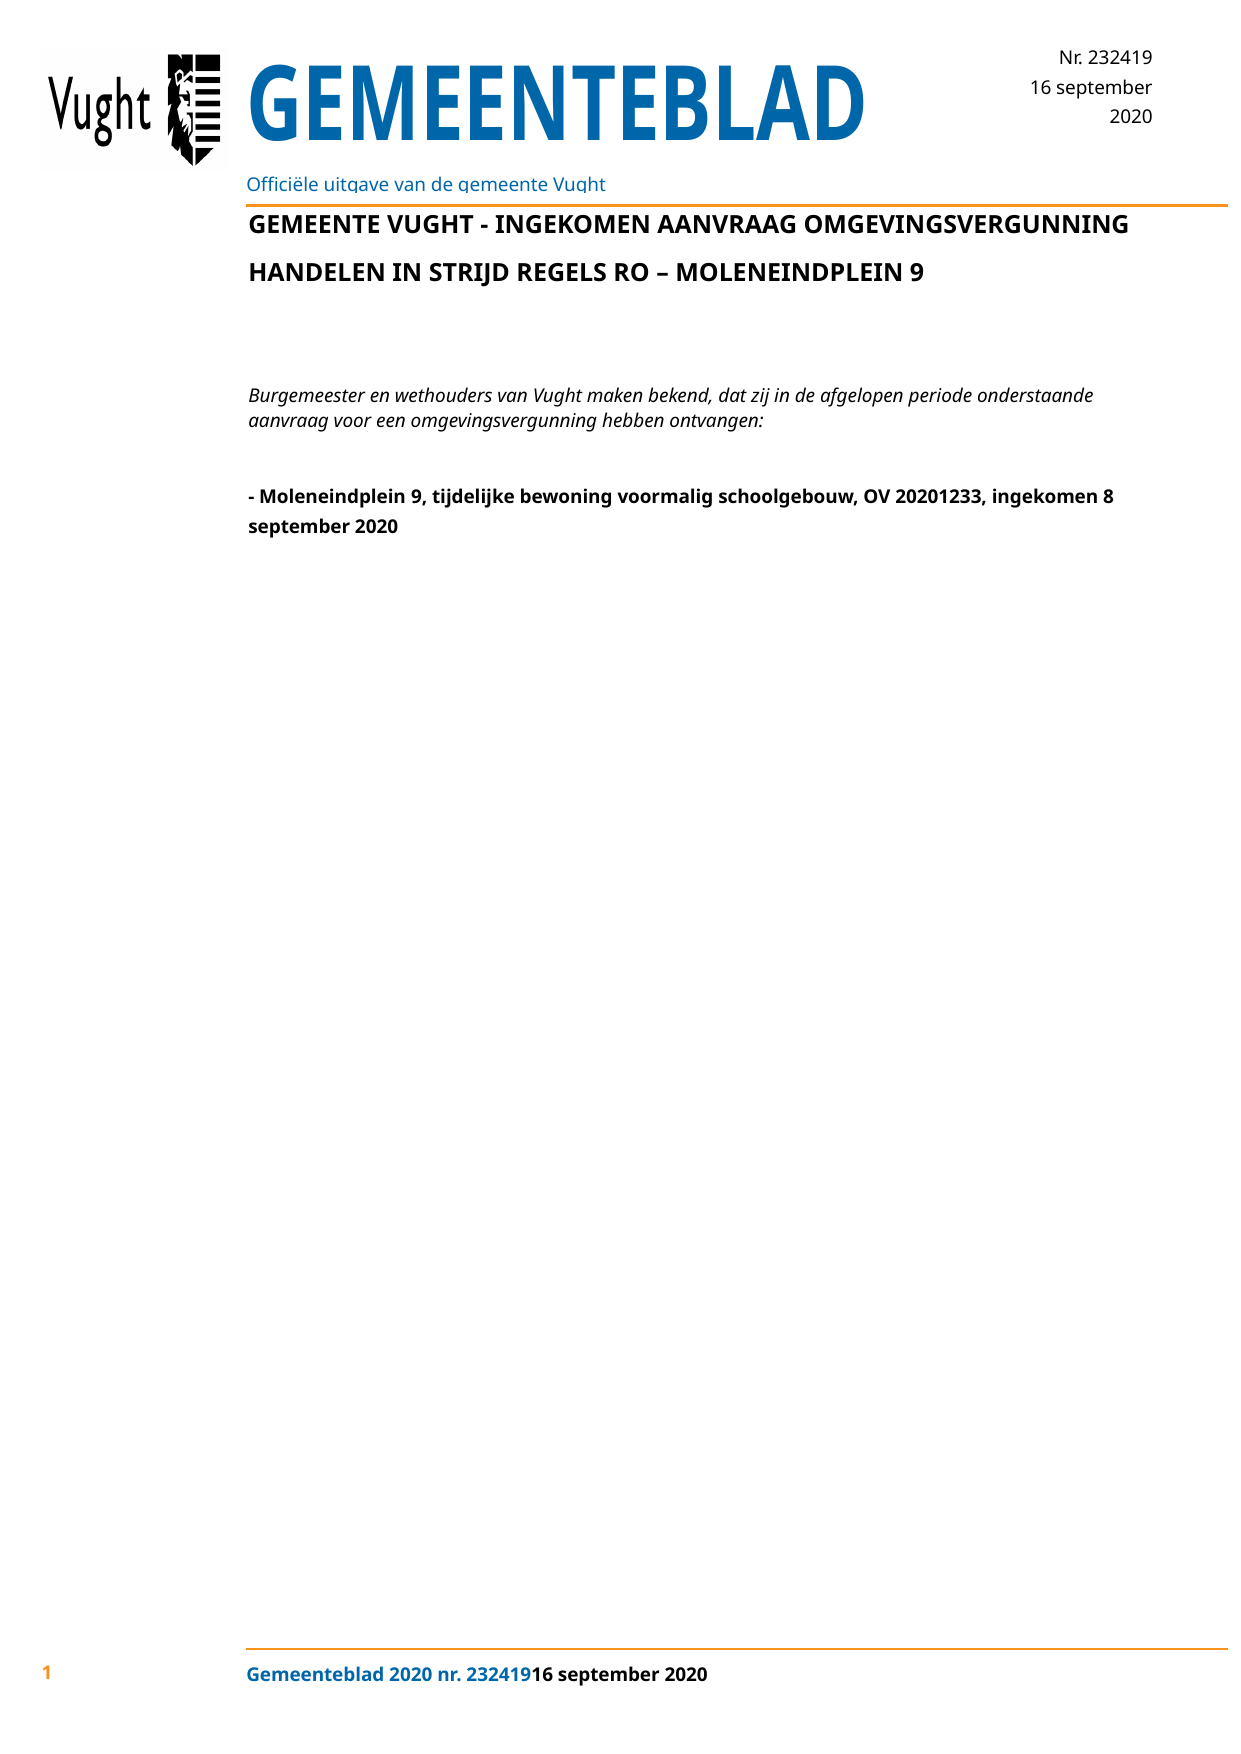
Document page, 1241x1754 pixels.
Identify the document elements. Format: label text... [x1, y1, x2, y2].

picture [41, 47, 231, 172]
text GEMEENTE VUGHT - INGEKOMEN AANVRAAG OMGEVINGSVERGUNNING HANDELEN IN STRIJD REGELS RO – MOLENEINDPLEIN 9 [248, 207, 1152, 288]
text - Moleneindplein 9, tijdelijke bewoning voormalig schoolgebouw, OV 20201233, ingekomen 8 september 2020 [248, 484, 1152, 539]
text Burgemeester en wethouders van Vught maken bekend, dat zij in de afgelopen periode onderstaande aanvraag voor een omgevingsvergunning hebben ontvangen: [248, 382, 1152, 433]
